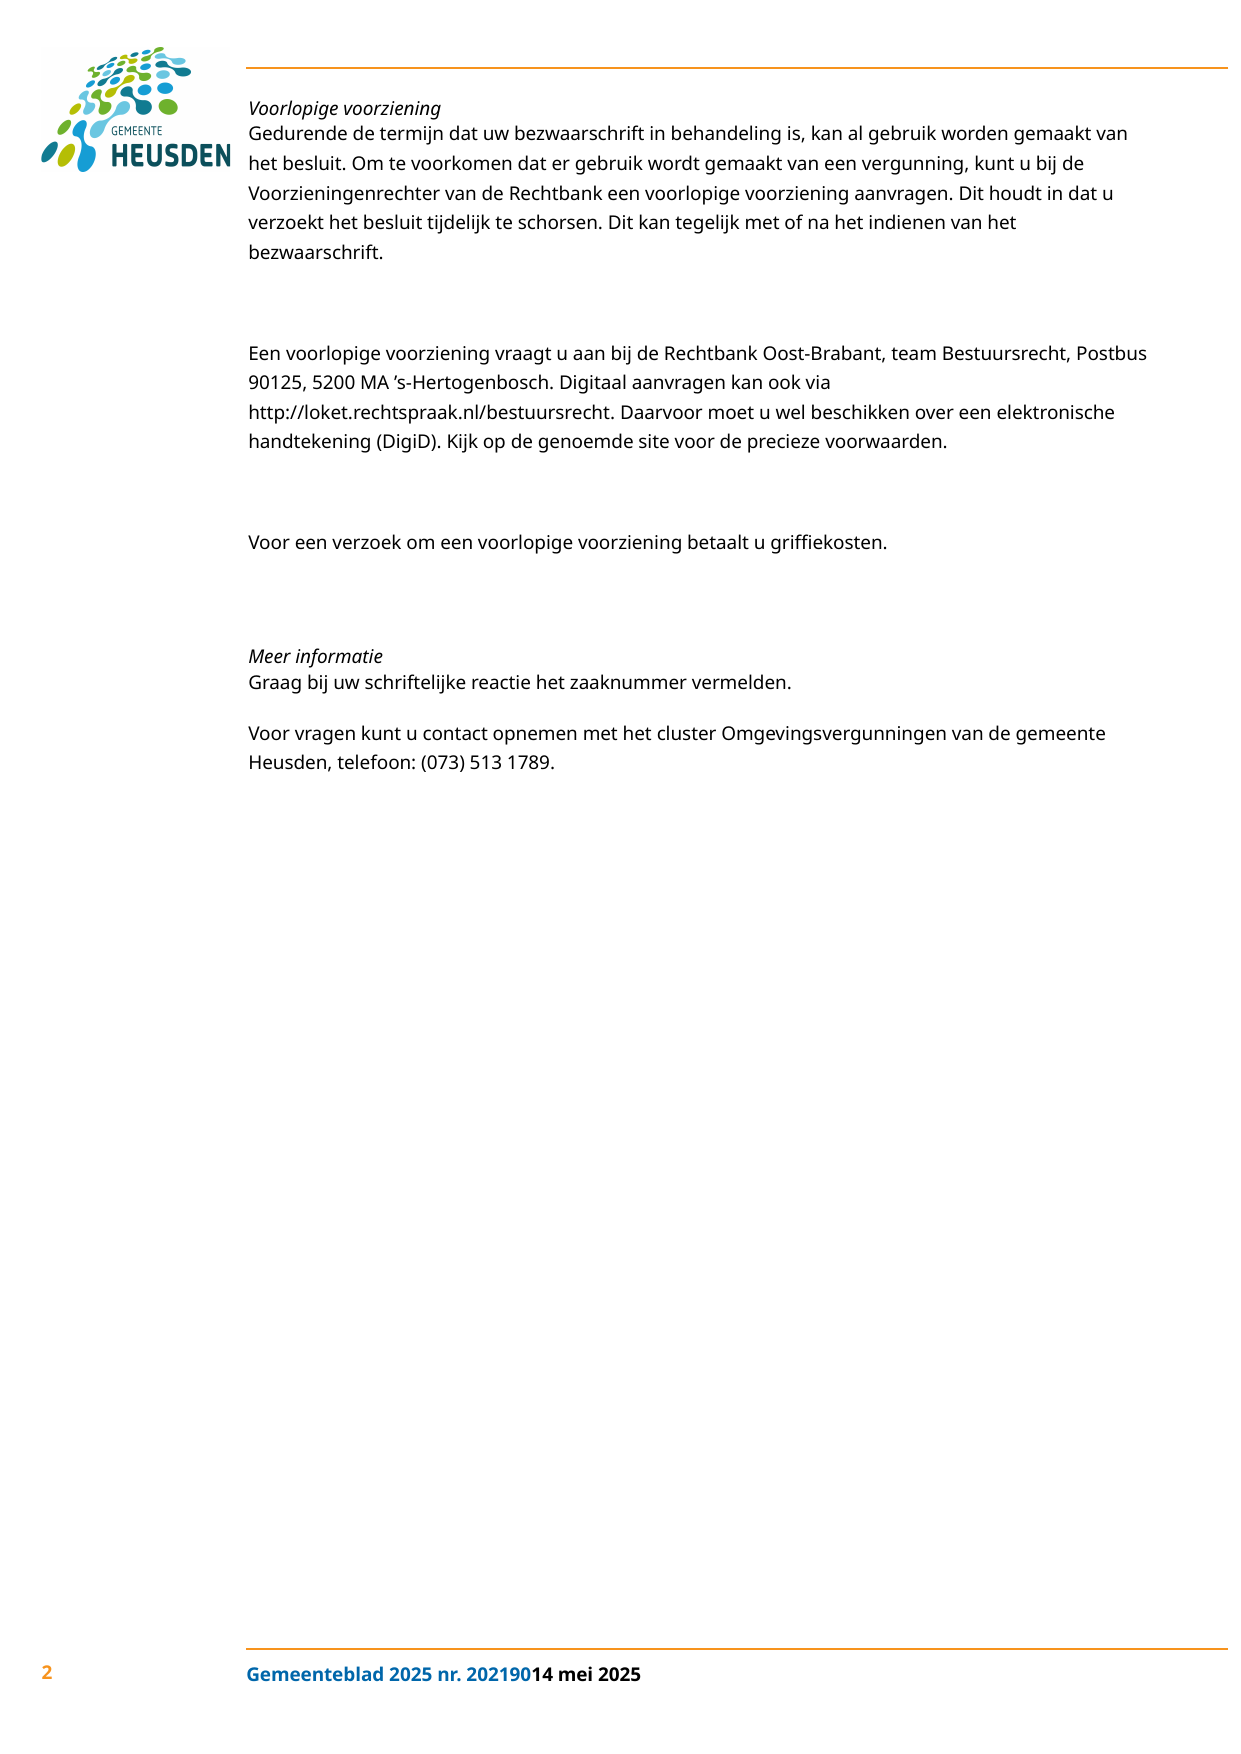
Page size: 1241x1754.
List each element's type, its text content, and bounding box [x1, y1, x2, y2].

text Gedurende de termijn dat uw bezwaarschrift in behandeling is, kan al gebruik worden gemaakt van het besluit. Om te voorkomen dat er gebruik wordt gemaakt van een vergunning, kunt u bij de Voorzieningenrechter van de Rechtbank een voorlopige voorziening aanvragen. Dit houdt in dat u verzoekt het besluit tijdelijk te schorsen. Dit kan tegelijk met of na het indienen van het bezwaarschrift. [248, 121, 1152, 264]
picture [41, 47, 231, 172]
text Voor een verzoek om een voorlopige voorziening betaalt u griffiekosten. [248, 529, 1152, 555]
text Voorlopige voorziening [248, 95, 1152, 121]
text Meer informatie [248, 644, 1152, 669]
text Graag bij uw schriftelijke reactie het zaaknummer vermelden. [248, 669, 1152, 695]
text Een voorlopige voorziening vraagt u aan bij de Rechtbank Oost-Brabant, team Bestuursrecht, Postbus 90125, 5200 MA ’s-Hertogenbosch. Digitaal aanvragen kan ook via http://loket.rechtspraak.nl/bestuursrecht. Daarvoor moet u wel beschikken over een elektronische handtekening (DigiD). Kijk op de genoemde site voor de precieze voorwaarden. [248, 340, 1152, 454]
text Voor vragen kunt u contact opnemen met het cluster Omgevingsvergunningen van de gemeente Heusden, telefoon: (073) 513 1789. [248, 720, 1152, 775]
